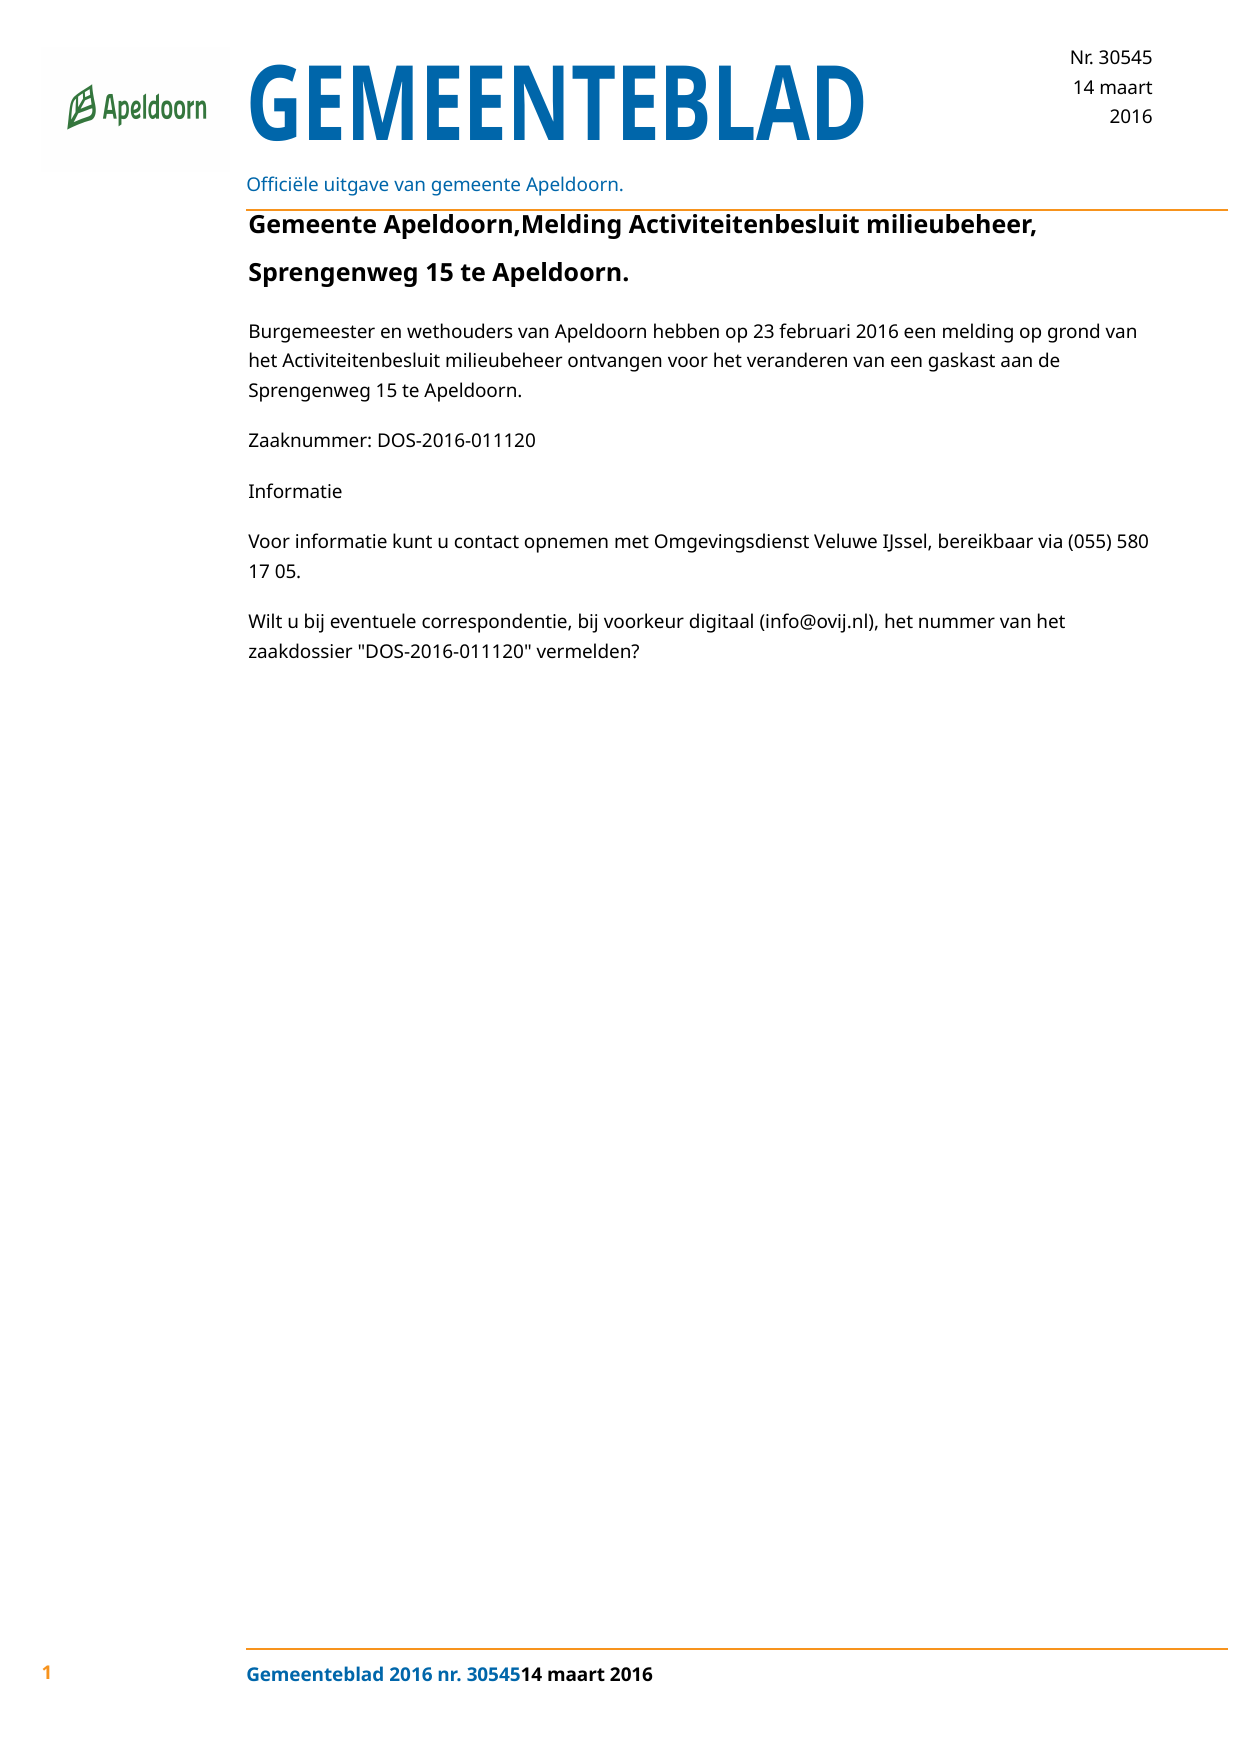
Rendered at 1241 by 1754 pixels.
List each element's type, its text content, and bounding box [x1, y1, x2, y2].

text Gemeente Apeldoorn,Melding Activiteitenbesluit milieubeheer, Sprengenweg 15 te Apeldoorn. [248, 211, 1152, 288]
picture [41, 47, 231, 172]
text Zaaknummer: DOS-2016-011120 [248, 427, 1152, 453]
text Burgemeester en wethouders van Apeldoorn hebben op 23 februari 2016 een melding op grond van het Activiteitenbesluit milieubeheer ontvangen voor het veranderen van een gaskast aan de Sprengenweg 15 te Apeldoorn. [248, 318, 1152, 403]
text Informatie [248, 478, 1152, 504]
text Wilt u bij eventuele correspondentie, bij voorkeur digitaal (info@ovij.nl), het nummer van het zaakdossier "DOS-2016-011120" vermelden? [248, 608, 1152, 664]
text Voor informatie kunt u contact opnemen met Omgevingsdienst Veluwe IJssel, bereikbaar via (055) 580 17 05. [248, 528, 1152, 584]
